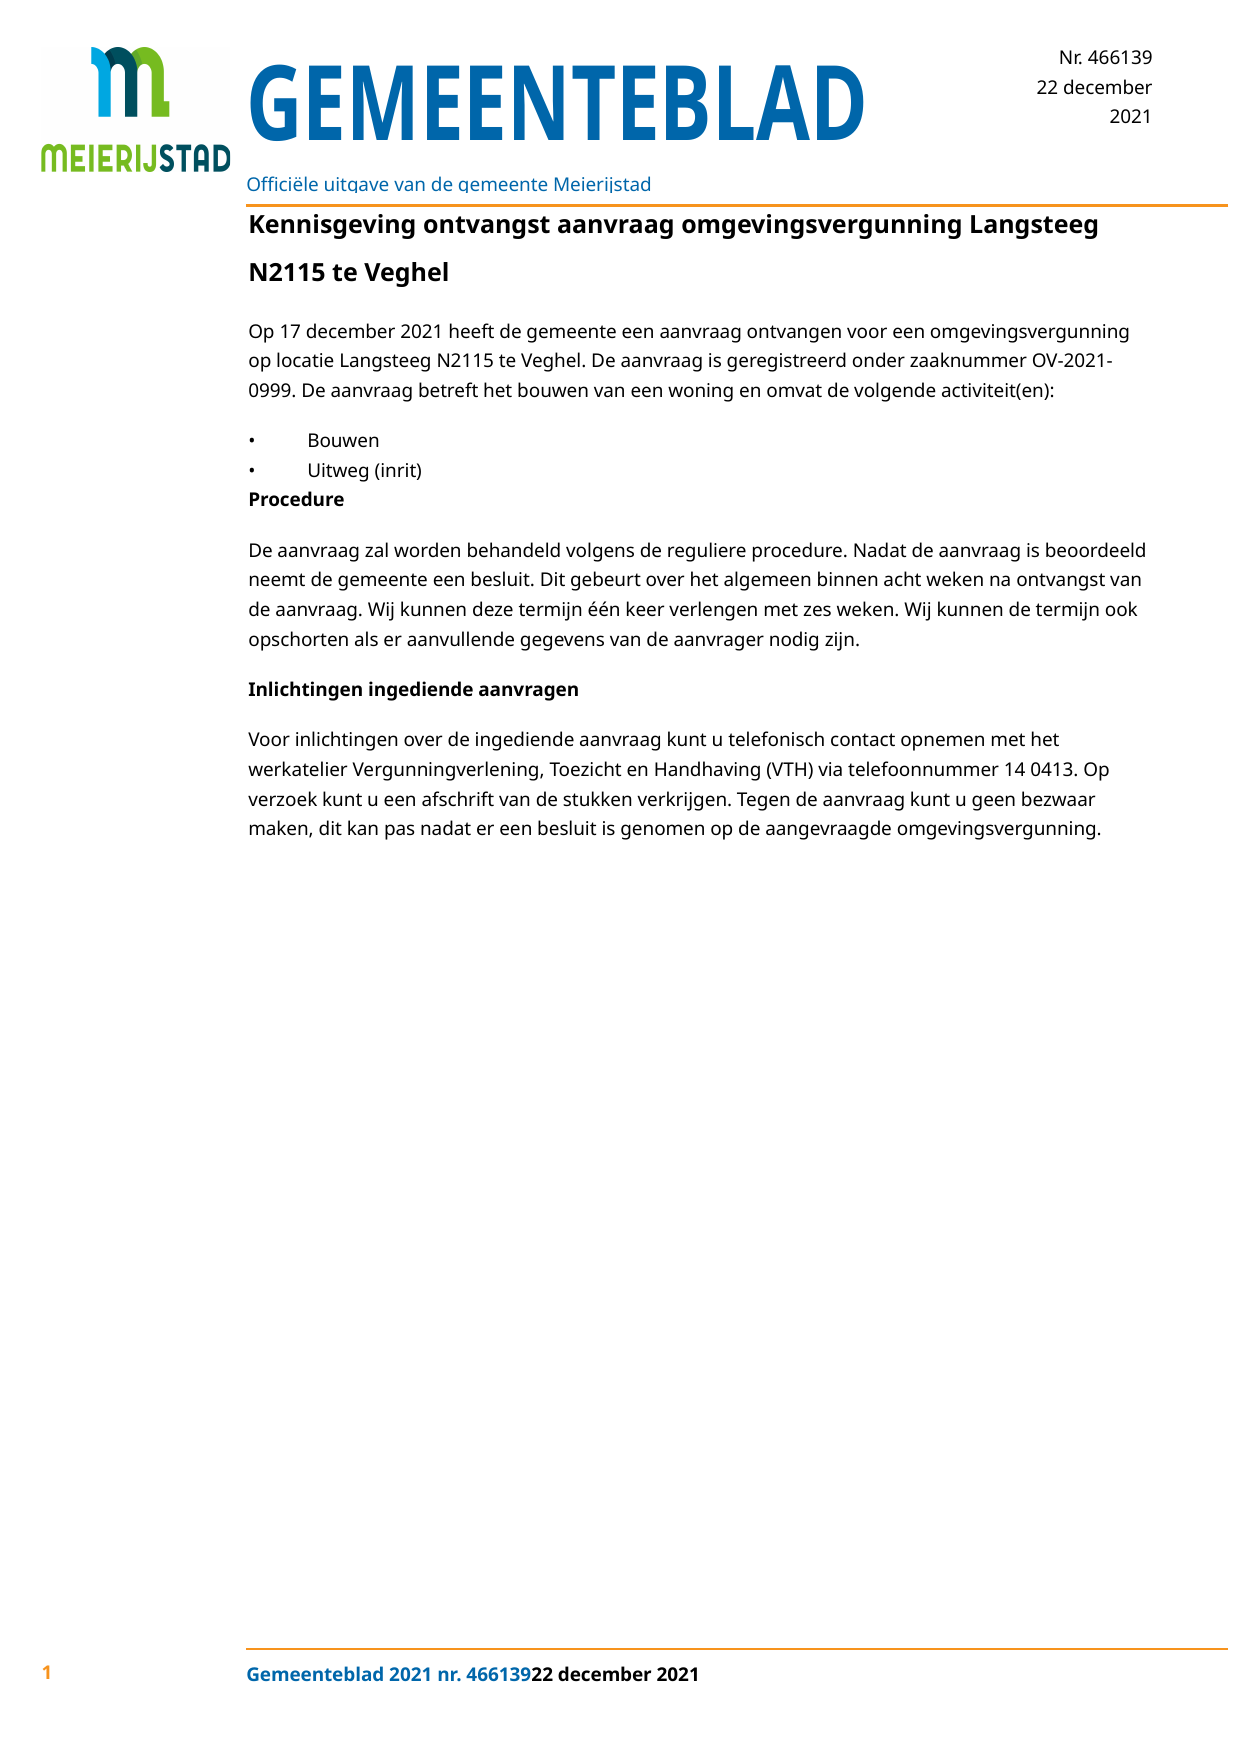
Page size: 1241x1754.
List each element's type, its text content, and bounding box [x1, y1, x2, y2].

text De aanvraag zal worden behandeld volgens de reguliere procedure. Nadat de aanvraag is beoordeeld neemt de gemeente een besluit. Dit gebeurt over het algemeen binnen acht weken na ontvangst van de aanvraag. Wij kunnen deze termijn één keer verlengen met zes weken. Wij kunnen de termijn ook opschorten als er aanvullende gegevens van de aanvrager nodig zijn. [248, 537, 1152, 652]
text Procedure [248, 487, 1152, 512]
text Voor inlichtingen over de ingediende aanvraag kunt u telefonisch contact opnemen met het werkatelier Vergunningverlening, Toezicht en Handhaving (VTH) via telefoonnummer 14 0413. Op verzoek kunt u een afschrift van de stukken verkrijgen. Tegen de aanvraag kunt u geen bezwaar maken, dit kan pas nadat er een besluit is genomen op de aangevraagde omgevingsvergunning. [248, 727, 1152, 841]
text Inlichtingen ingediende aanvragen [248, 676, 1152, 702]
text Op 17 december 2021 heeft de gemeente een aanvraag ontvangen voor een omgevingsvergunning op locatie Langsteeg N2115 te Veghel. De aanvraag is geregistreerd onder zaaknummer OV-2021-0999. De aanvraag betreft het bouwen van een woning en omvat de volgende activiteit(en): [248, 318, 1152, 403]
picture [41, 47, 231, 172]
text Kennisgeving ontvangst aanvraag omgevingsvergunning Langsteeg N2115 te Veghel [248, 207, 1152, 288]
list Uitweg (inrit) [248, 457, 1152, 483]
list Bouwen [248, 427, 1152, 453]
